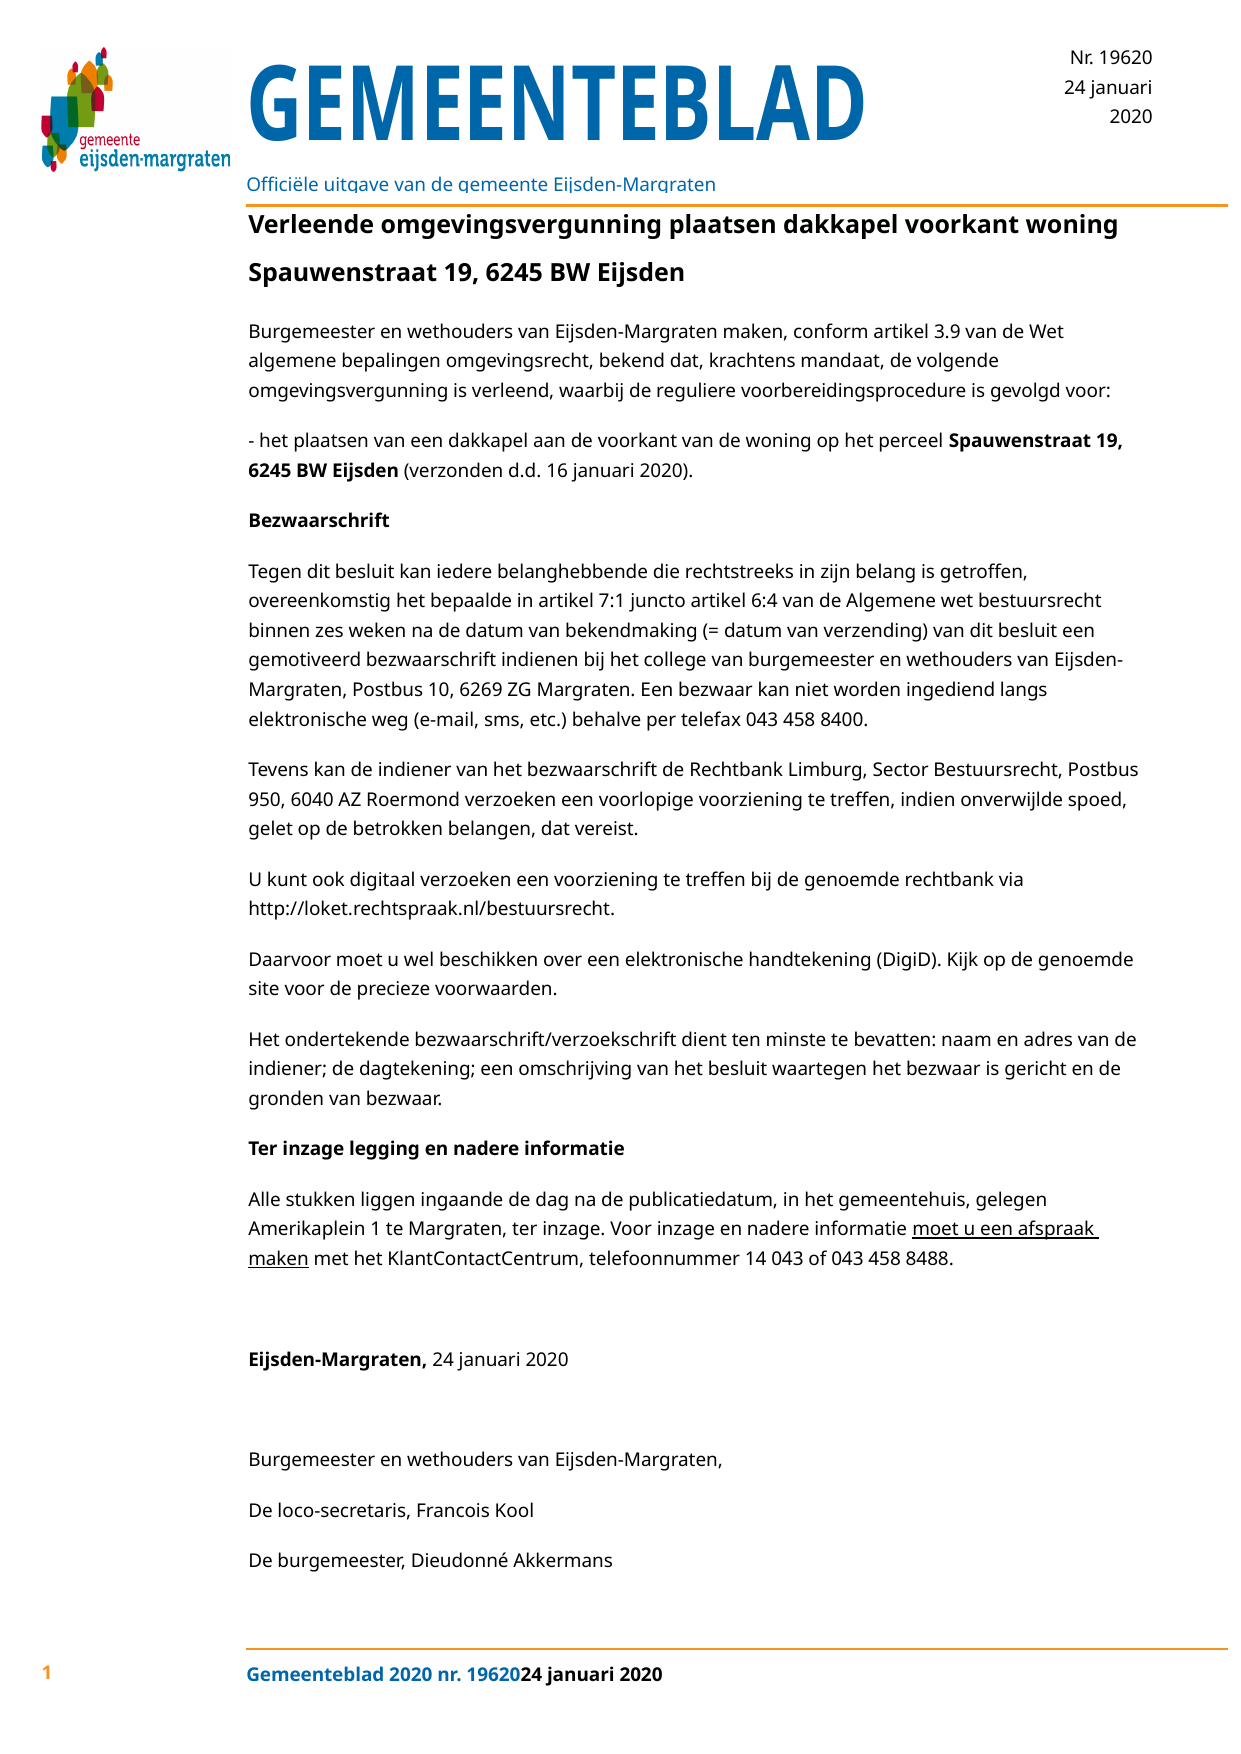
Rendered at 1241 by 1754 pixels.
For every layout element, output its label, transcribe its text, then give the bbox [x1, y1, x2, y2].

text Burgemeester en wethouders van Eijsden-Margraten maken, conform artikel 3.9 van de Wet algemene bepalingen omgevingsrecht, bekend dat, krachtens mandaat, de volgende omgevingsvergunning is verleend, waarbij de reguliere voorbereidingsprocedure is gevolgd voor: [248, 318, 1152, 403]
text Tevens kan de indiener van het bezwaarschrift de Rechtbank Limburg, Sector Bestuursrecht, Postbus 950, 6040 AZ Roermond verzoeken een voorlopige voorziening te treffen, indien onverwijlde spoed, gelet op de betrokken belangen, dat vereist. [248, 756, 1152, 841]
text Eijsden-Margraten, 24 januari 2020 [248, 1346, 1152, 1372]
picture [41, 47, 231, 172]
text De loco-secretaris, Francois Kool [248, 1497, 1152, 1523]
text Daarvoor moet u wel beschikken over een elektronische handtekening (DigiD). Kijk op de genoemde site voor de precieze voorwaarden. [248, 946, 1152, 1001]
text Tegen dit besluit kan iedere belanghebbende die rechtstreeks in zijn belang is getroffen, overeenkomstig het bepaalde in artikel 7:1 juncto artikel 6:4 van de Algemene wet bestuursrecht binnen zes weken na de datum van bekendmaking (= datum van verzending) van dit besluit een gemotiveerd bezwaarschrift indienen bij het college van burgemeester en wethouders van Eijsden-Margraten, Postbus 10, 6269 ZG Margraten. Een bezwaar kan niet worden ingediend langs elektronische weg (e-mail, sms, etc.) behalve per telefax 043 458 8400. [248, 558, 1152, 732]
text De burgemeester, Dieudonné Akkermans [248, 1547, 1152, 1573]
text - het plaatsen van een dakkapel aan de voorkant van de woning op het perceel Spauwenstraat 19, 6245 BW Eijsden (verzonden d.d. 16 januari 2020). [248, 427, 1152, 483]
text Alle stukken liggen ingaande de dag na de publicatiedatum, in het gemeentehuis, gelegen Amerikaplein 1 te Margraten, ter inzage. Voor inzage en nadere informatie moet u een afspraak maken met het KlantContactCentrum, telefoonnummer 14 043 of 043 458 8488. [248, 1186, 1152, 1271]
text Verleende omgevingsvergunning plaatsen dakkapel voorkant woning Spauwenstraat 19, 6245 BW Eijsden [248, 207, 1152, 288]
text U kunt ook digitaal verzoeken een voorziening te treffen bij de genoemde rechtbank via http://loket.rechtspraak.nl/bestuursrecht. [248, 866, 1152, 921]
text Bezwaarschrift [248, 507, 1152, 533]
text Ter inzage legging en nadere informatie [248, 1135, 1152, 1161]
text Burgemeester en wethouders van Eijsden-Margraten, [248, 1447, 1152, 1472]
text Het ondertekende bezwaarschrift/verzoekschrift dient ten minste te bevatten: naam en adres van de indiener; de dagtekening; een omschrijving van het besluit waartegen het bezwaar is gericht en de gronden van bezwaar. [248, 1026, 1152, 1111]
